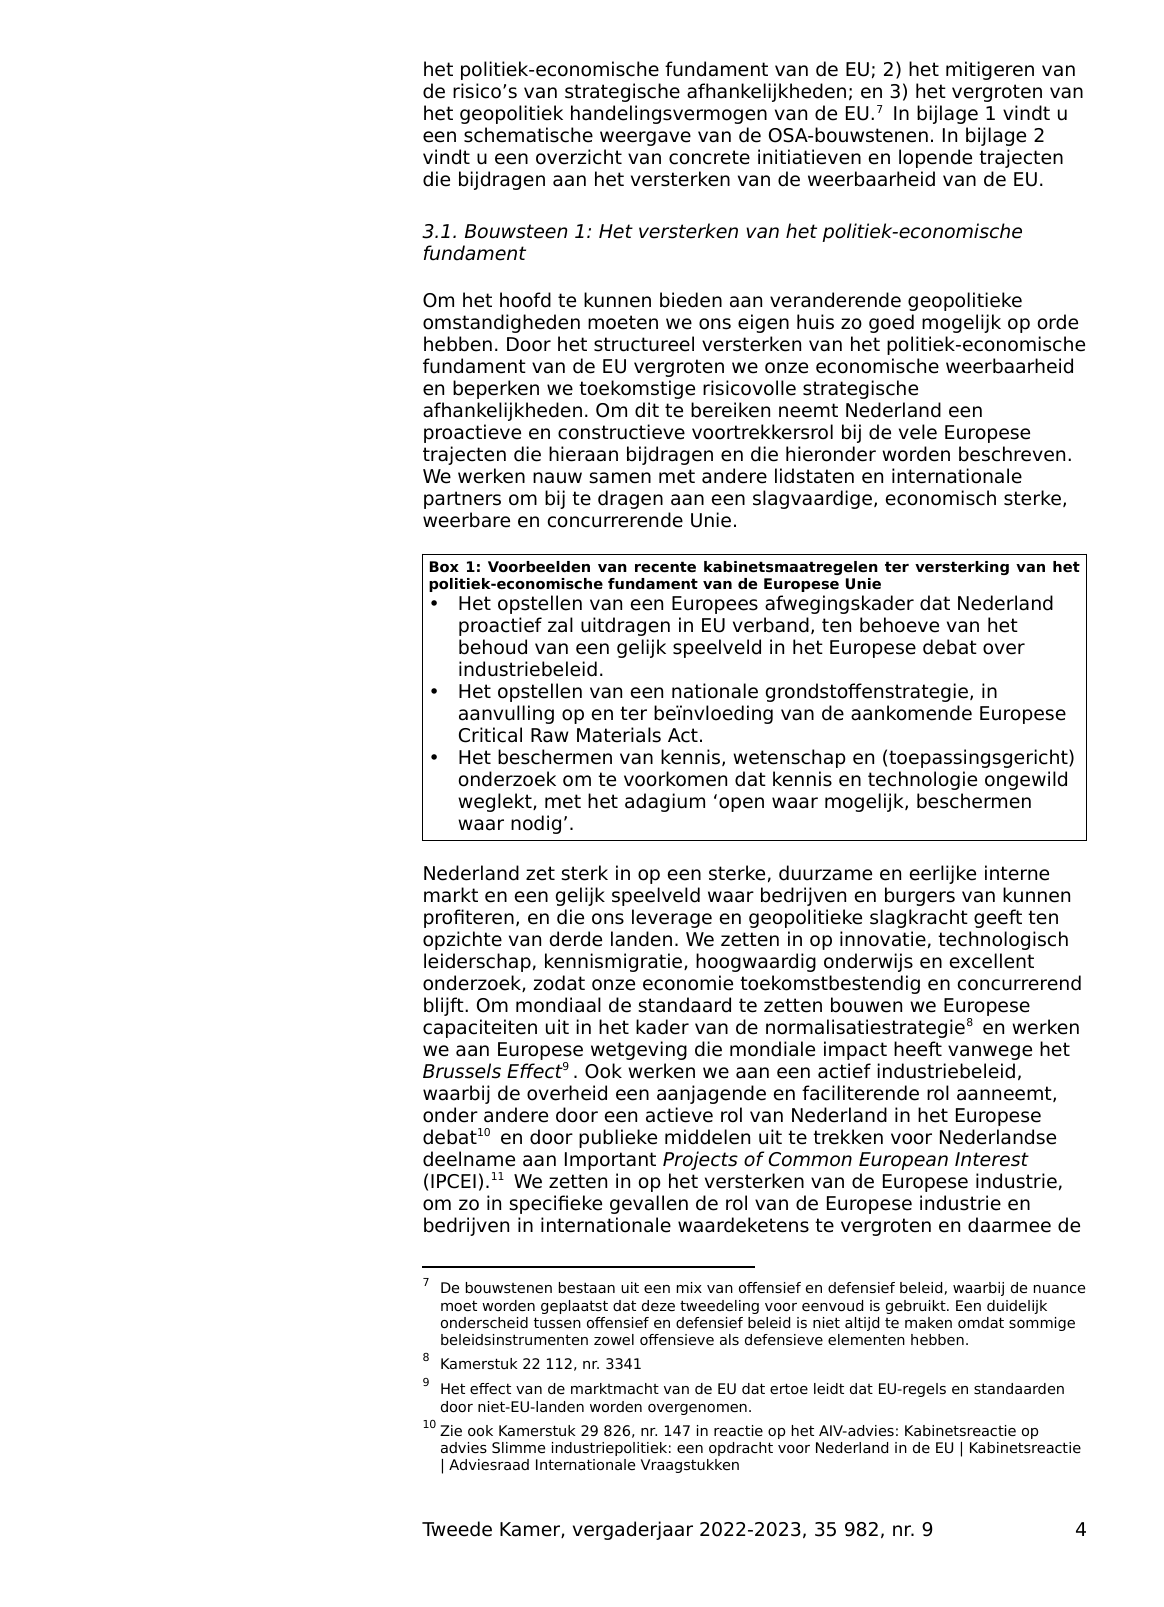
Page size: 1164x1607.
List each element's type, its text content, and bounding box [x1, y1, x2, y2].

text De bouwstenen bestaan uit een mix van offensief en defensief beleid, waarbij de nuance moet worden geplaatst dat deze tweedeling voor eenvoud is gebruikt. Een duidelijk onderscheid tussen offensief en defensief beleid is niet altijd te maken omdat sommige beleidsinstrumenten zowel offensieve als defensieve elementen hebben. [422, 1276, 1087, 1349]
subtitle 3.1. Bouwsteen 1: Het versterken van het politiek-economische fundament [422, 221, 1087, 265]
text Het effect van de marktmacht van de EU dat ertoe leidt dat EU-regels en standaarden door niet-EU-landen worden overgenomen. [422, 1377, 1087, 1416]
table_header Box 1: Voorbeelden van recente kabinetsmaatregelen ter versterking van het politiek-economische fundament van de Europese Unie • Het opstellen van een Europees afwegingskader dat Nederland proactief zal uitdragen in EU verband, ten behoeve van het behoud van een gelijk speelveld in het Europese debat over industriebeleid. • Het opstellen van een nationale grondstoffenstrategie, in aanvulling op en ter beïnvloeding van de aankomende Europese Critical Raw Materials Act. • Het beschermen van kennis, wetenschap en (toepassingsgericht) onderzoek om te voorkomen dat kennis en technologie ongewild weglekt, met het adagium ‘open waar mogelijk, beschermen waar nodig’. [423, 555, 1086, 840]
text het politiek-economische fundament van de EU; 2) het mitigeren van de risico’s van strategische afhankelijkheden; en 3) het vergroten van het geopolitiek handelingsvermogen van de EU. In bijlage 1 vindt u een schematische weergave van de OSA-bouwstenen. In bijlage 2 vindt u een overzicht van concrete initiatieven en lopende trajecten die bijdragen aan het versterken van de weerbaarheid van de EU. [422, 59, 1087, 191]
text Om het hoofd te kunnen bieden aan veranderende geopolitieke omstandigheden moeten we ons eigen huis zo goed mogelijk op orde hebben. Door het structureel versterken van het politiek-economische fundament van de EU vergroten we onze economische weerbaarheid en beperken we toekomstige risicovolle strategische afhankelijkheden. Om dit te bereiken neemt Nederland een proactieve en constructieve voortrekkersrol bij de vele Europese trajecten die hieraan bijdragen en die hieronder worden beschreven. We werken nauw samen met andere lidstaten en internationale partners om bij te dragen aan een slagvaardige, economisch sterke, weerbare en concurrerende Unie. [422, 290, 1087, 532]
text Kamerstuk 22 112, nr. 3341 [422, 1352, 1087, 1374]
text Nederland zet sterk in op een sterke, duurzame en eerlijke interne markt en een gelijk speelveld waar bedrijven en burgers van kunnen profiteren, en die ons leverage en geopolitieke slagkracht geeft ten opzichte van derde landen. We zetten in op innovatie, technologisch leiderschap, kennismigratie, hoogwaardig onderwijs en excellent onderzoek, zodat onze economie toekomstbestendig en concurrerend blijft. Om mondiaal de standaard te zetten bouwen we Europese capaciteiten uit in het kader van de normalisatiestrategie en werken we aan Europese wetgeving die mondiale impact heeft vanwege het Brussels Effect. Ook werken we aan een actief industriebeleid, waarbij de overheid een aanjagende en faciliterende rol aanneemt, onder andere door een actieve rol van Nederland in het Europese debat en door publieke middelen uit te trekken voor Nederlandse deelname aan Important Projects of Common European Interest (IPCEI). We zetten in op het versterken van de Europese industrie, om zo in specifieke gevallen de rol van de Europese industrie en bedrijven in internationale waardeketens te vergroten en daarmee de [422, 863, 1087, 1237]
text Zie ook Kamerstuk 29 826, nr. 147 in reactie op het AIV-advies: Kabinetsreactie op advies Slimme industriepolitiek: een opdracht voor Nederland in de EU | Kabinetsreactie | Adviesraad Internationale Vraagstukken [422, 1418, 1087, 1474]
